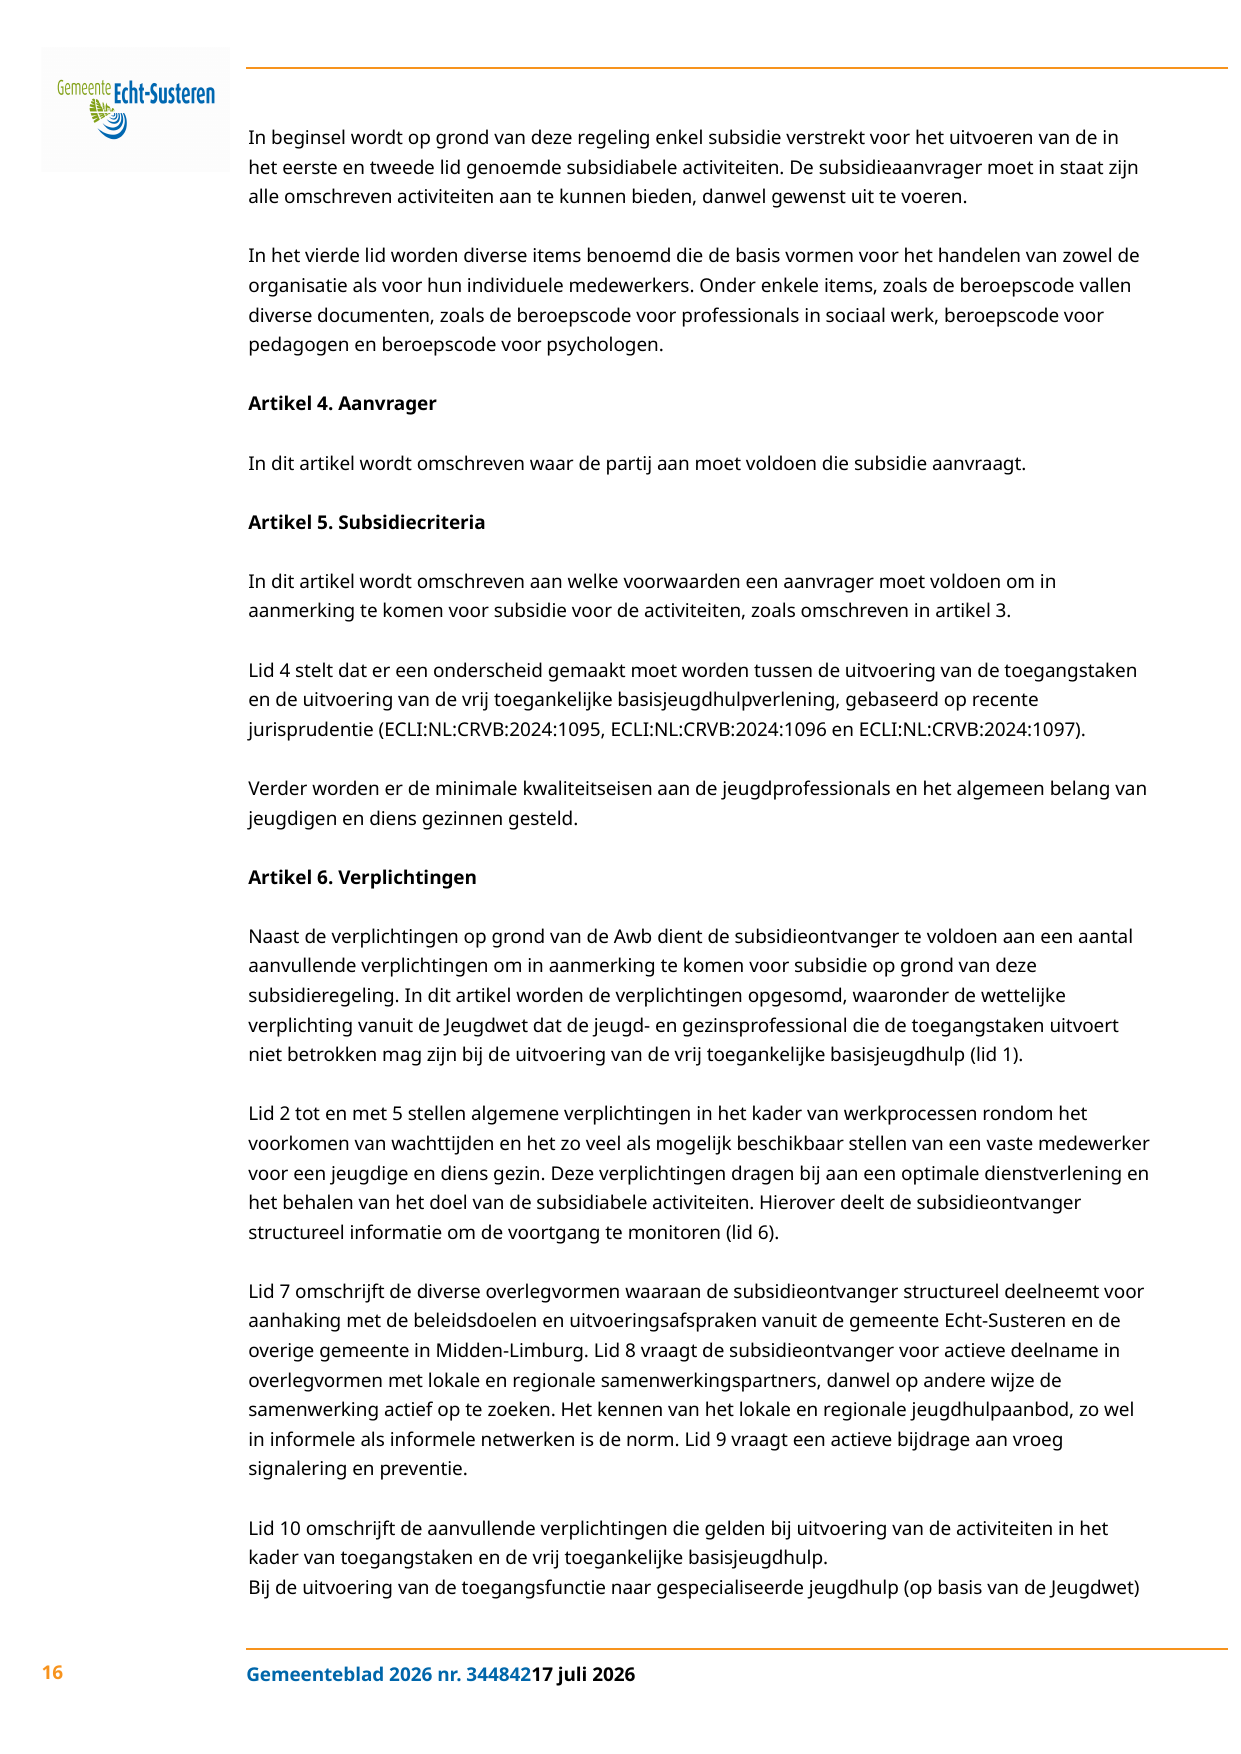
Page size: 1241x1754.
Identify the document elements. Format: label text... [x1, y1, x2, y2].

text Lid 4 stelt dat er een onderscheid gemaakt moet worden tussen de uitvoering van de toegangstaken en de uitvoering van de vrij toegankelijke basisjeugdhulpverlening, gebaseerd op recente jurisprudentie (ECLI:NL:CRVB:2024:1095, ECLI:NL:CRVB:2024:1096 en ECLI:NL:CRVB:2024:1097). [248, 657, 1152, 742]
text In dit artikel wordt omschreven waar de partij aan moet voldoen die subsidie aanvraagt. [248, 450, 1152, 476]
text Artikel 6. Verplichtingen [248, 864, 1152, 890]
text Lid 10 omschrijft de aanvullende verplichtingen die gelden bij uitvoering van de activiteiten in het kader van toegangstaken en de vrij toegankelijke basisjeugdhulp. [248, 1515, 1152, 1570]
text Lid 7 omschrijft de diverse overlegvormen waaraan de subsidieontvanger structureel deelneemt voor aanhaking met de beleidsdoelen en uitvoeringsafspraken vanuit de gemeente Echt-Susteren en de overige gemeente in Midden-Limburg. Lid 8 vraagt de subsidieontvanger voor actieve deelname in overlegvormen met lokale en regionale samenwerkingspartners, danwel op andere wijze de samenwerking actief op te zoeken. Het kennen van het lokale en regionale jeugdhulpaanbod, zo wel in informele als informele netwerken is de norm. Lid 9 vraagt een actieve bijdrage aan vroeg signalering en preventie. [248, 1278, 1152, 1481]
picture [41, 47, 231, 172]
text Naast de verplichtingen op grond van de Awb dient de subsidieontvanger te voldoen aan een aantal aanvullende verplichtingen om in aanmerking te komen voor subsidie op grond van deze subsidieregeling. In dit artikel worden de verplichtingen opgesomd, waaronder de wettelijke verplichting vanuit de Jeugdwet dat de jeugd- en gezinsprofessional die de toegangstaken uitvoert niet betrokken mag zijn bij de uitvoering van de vrij toegankelijke basisjeugdhulp (lid 1). [248, 923, 1152, 1067]
text Verder worden er de minimale kwaliteitseisen aan de jeugdprofessionals en het algemeen belang van jeugdigen en diens gezinnen gesteld. [248, 775, 1152, 831]
text Lid 2 tot en met 5 stellen algemene verplichtingen in het kader van werkprocessen rondom het voorkomen van wachttijden en het zo veel als mogelijk beschikbaar stellen van een vaste medewerker voor een jeugdige en diens gezin. Deze verplichtingen dragen bij aan een optimale dienstverlening en het behalen van het doel van de subsidiabele activiteiten. Hierover deelt de subsidieontvanger structureel informatie om de voortgang te monitoren (lid 6). [248, 1101, 1152, 1245]
text In dit artikel wordt omschreven aan welke voorwaarden een aanvrager moet voldoen om in aanmerking te komen voor subsidie voor de activiteiten, zoals omschreven in artikel 3. [248, 568, 1152, 623]
text In het vierde lid worden diverse items benoemd die de basis vormen voor het handelen van zowel de organisatie als voor hun individuele medewerkers. Onder enkele items, zoals de beroepscode vallen diverse documenten, zoals de beroepscode voor professionals in sociaal werk, beroepscode voor pedagogen en beroepscode voor psychologen. [248, 243, 1152, 357]
text Bij de uitvoering van de toegangsfunctie naar gespecialiseerde jeugdhulp (op basis van de Jeugdwet) [248, 1574, 1152, 1600]
text In beginsel wordt op grond van deze regeling enkel subsidie verstrekt voor het uitvoeren van de in het eerste en tweede lid genoemde subsidiabele activiteiten. De subsidieaanvrager moet in staat zijn alle omschreven activiteiten aan te kunnen bieden, danwel gewenst uit te voeren. [248, 124, 1152, 209]
text Artikel 4. Aanvrager [248, 391, 1152, 416]
text Artikel 5. Subsidiecriteria [248, 509, 1152, 535]
